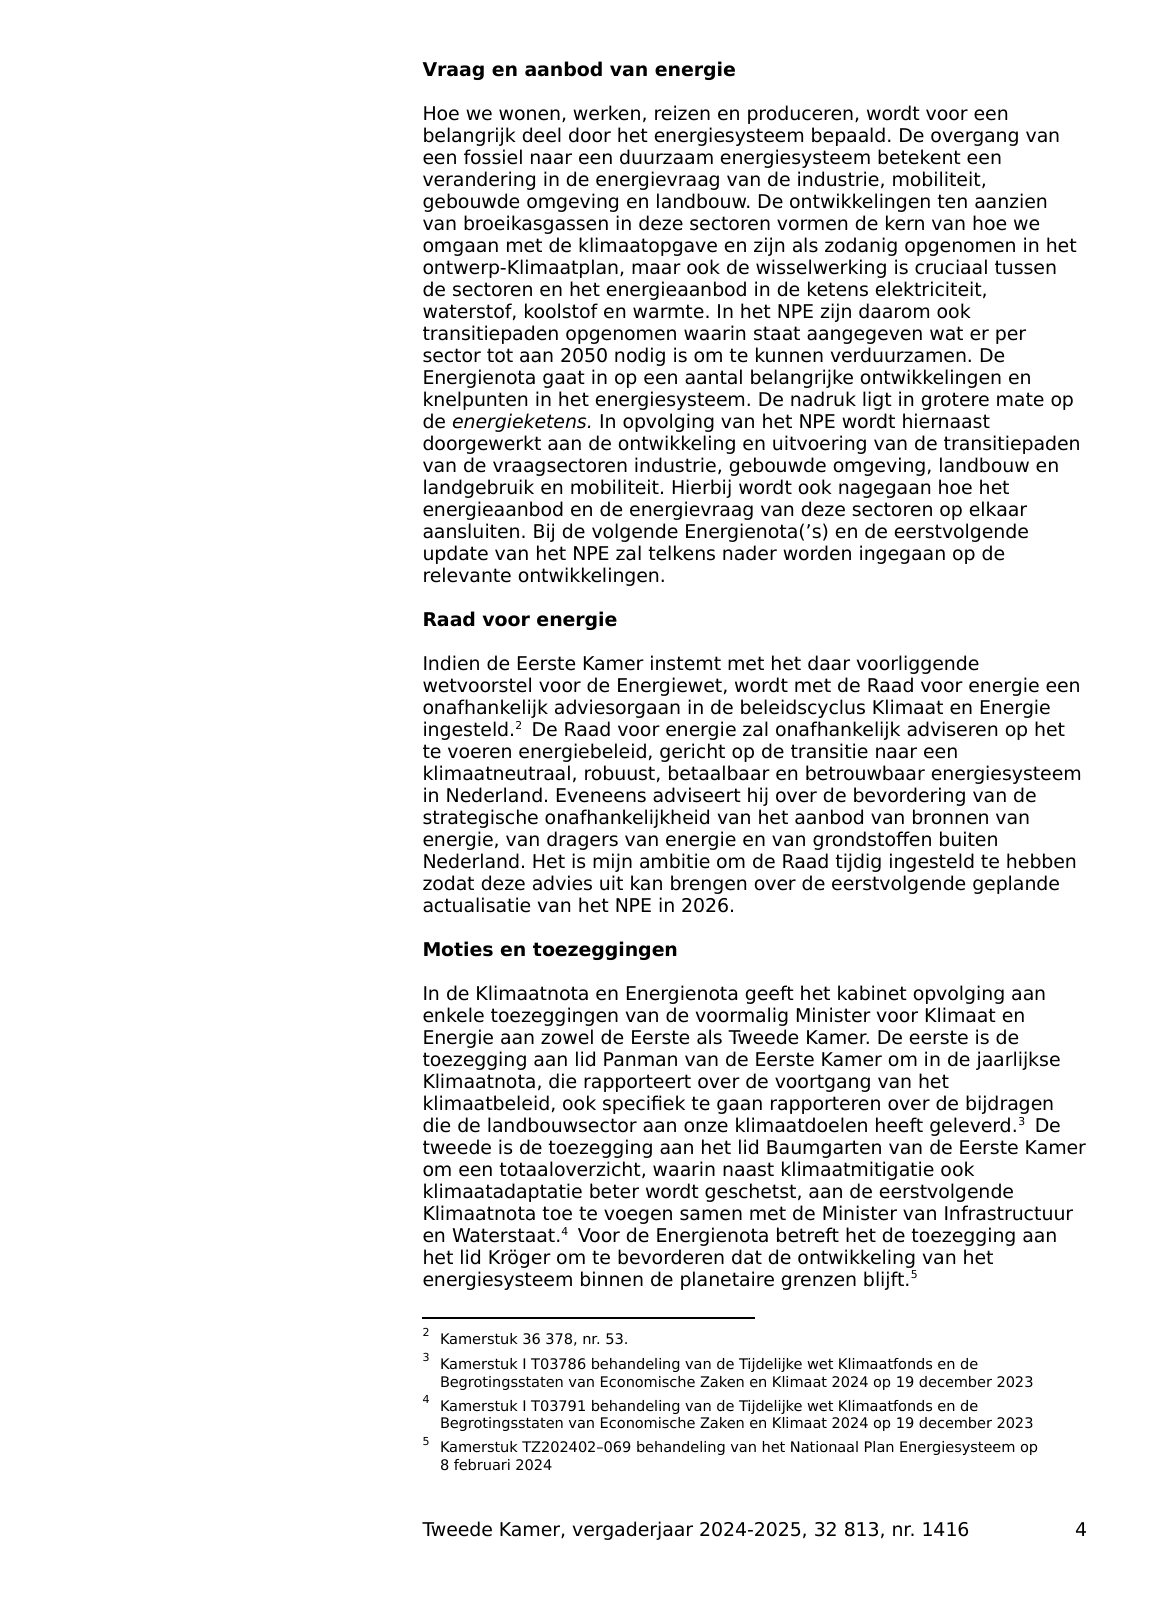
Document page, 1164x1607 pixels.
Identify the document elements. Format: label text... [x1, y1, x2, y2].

text Hoe we wonen, werken, reizen en produceren, wordt voor een belangrijk deel door het energiesysteem bepaald. De overgang van een fossiel naar een duurzaam energiesysteem betekent een verandering in de energievraag van de industrie, mobiliteit, gebouwde omgeving en landbouw. De ontwikkelingen ten aanzien van broeikasgassen in deze sectoren vormen de kern van hoe we omgaan met de klimaatopgave en zijn als zodanig opgenomen in het ontwerp-Klimaatplan, maar ook de wisselwerking is cruciaal tussen de sectoren en het energieaanbod in de ketens elektriciteit, waterstof, koolstof en warmte. In het NPE zijn daarom ook transitiepaden opgenomen waarin staat aangegeven wat er per sector tot aan 2050 nodig is om te kunnen verduurzamen. De Energienota gaat in op een aantal belangrijke ontwikkelingen en knelpunten in het energiesysteem. De nadruk ligt in grotere mate op de energieketens. In opvolging van het NPE wordt hiernaast doorgewerkt aan de ontwikkeling en uitvoering van de transitiepaden van de vraagsectoren industrie, gebouwde omgeving, landbouw en landgebruik en mobiliteit. Hierbij wordt ook nagegaan hoe het energieaanbod en de energievraag van deze sectoren op elkaar aansluiten. Bij de volgende Energienota(’s) en de eerstvolgende update van het NPE zal telkens nader worden ingegaan op de relevante ontwikkelingen. [422, 103, 1087, 587]
subtitle Raad voor energie [422, 609, 1087, 631]
subtitle Moties en toezeggingen [422, 939, 1087, 961]
text Kamerstuk 36 378, nr. 53. [422, 1327, 1087, 1349]
text In de Klimaatnota en Energienota geeft het kabinet opvolging aan enkele toezeggingen van de voormalig Minister voor Klimaat en Energie aan zowel de Eerste als Tweede Kamer. De eerste is de toezegging aan lid Panman van de Eerste Kamer om in de jaarlijkse Klimaatnota, die rapporteert over de voortgang van het klimaatbeleid, ook specifiek te gaan rapporteren over de bijdragen die de landbouwsector aan onze klimaatdoelen heeft geleverd. De tweede is de toezegging aan het lid Baumgarten van de Eerste Kamer om een totaaloverzicht, waarin naast klimaatmitigatie ook klimaatadaptatie beter wordt geschetst, aan de eerstvolgende Klimaatnota toe te voegen samen met de Minister van Infrastructuur en Waterstaat. Voor de Energienota betreft het de toezegging aan het lid Kröger om te bevorderen dat de ontwikkeling van het energiesysteem binnen de planetaire grenzen blijft. [422, 983, 1087, 1291]
text Kamerstuk I T03786 behandeling van de Tijdelijke wet Klimaatfonds en de Begrotingsstaten van Economische Zaken en Klimaat 2024 op 19 december 2023 [422, 1352, 1087, 1391]
text Indien de Eerste Kamer instemt met het daar voorliggende wetvoorstel voor de Energiewet, wordt met de Raad voor energie een onafhankelijk adviesorgaan in de beleidscyclus Klimaat en Energie ingesteld. De Raad voor energie zal onafhankelijk adviseren op het te voeren energiebeleid, gericht op de transitie naar een klimaatneutraal, robuust, betaalbaar en betrouwbaar energiesysteem in Nederland. Eveneens adviseert hij over de bevordering van de strategische onafhankelijkheid van het aanbod van bronnen van energie, van dragers van energie en van grondstoffen buiten Nederland. Het is mijn ambitie om de Raad tijdig ingesteld te hebben zodat deze advies uit kan brengen over de eerstvolgende geplande actualisatie van het NPE in 2026. [422, 653, 1087, 917]
text Kamerstuk TZ202402–069 behandeling van het Nationaal Plan Energiesysteem op 8 februari 2024 [422, 1435, 1087, 1474]
text Kamerstuk I T03791 behandeling van de Tijdelijke wet Klimaatfonds en de Begrotingsstaten van Economische Zaken en Klimaat 2024 op 19 december 2023 [422, 1393, 1087, 1432]
subtitle Vraag en aanbod van energie [422, 59, 1087, 81]
